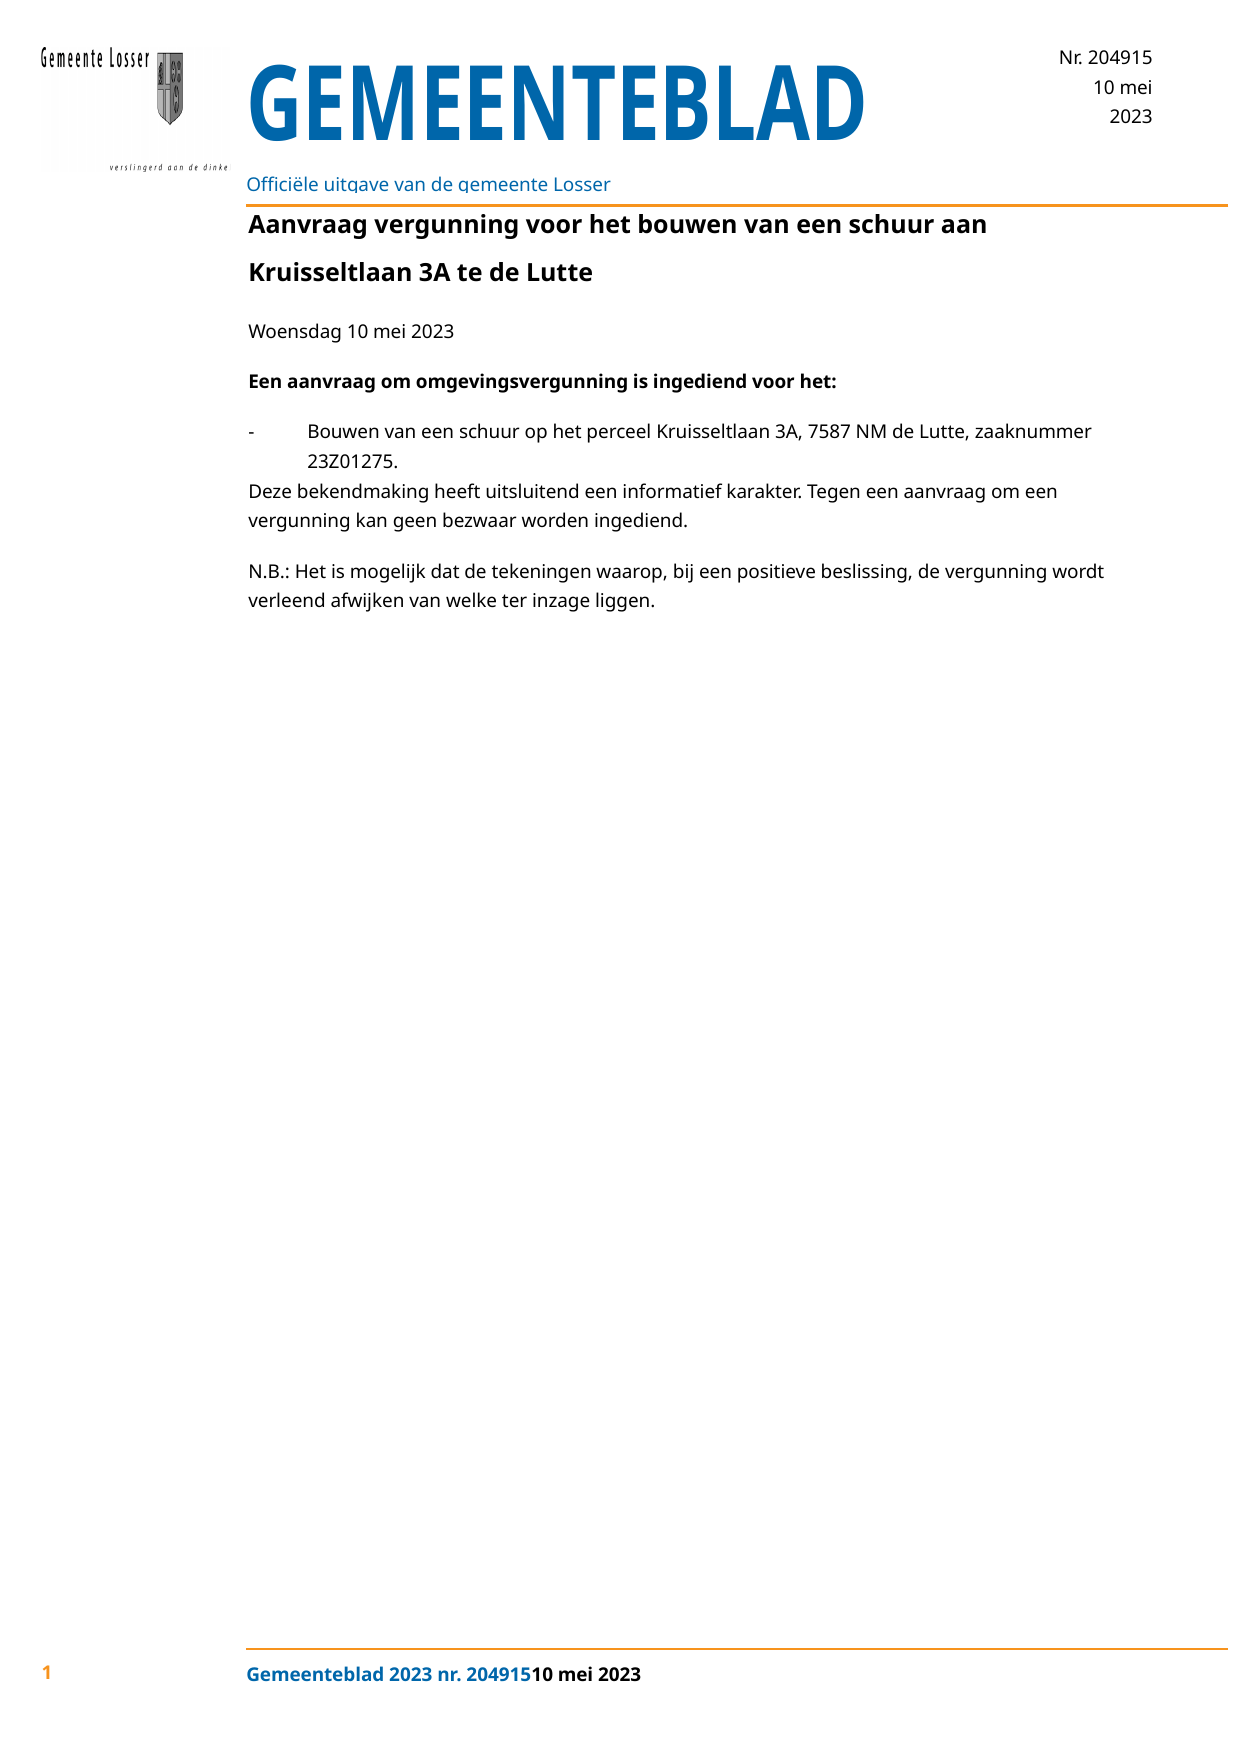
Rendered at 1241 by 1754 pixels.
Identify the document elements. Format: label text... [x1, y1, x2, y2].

text Woensdag 10 mei 2023 [248, 318, 1152, 344]
text N.B.: Het is mogelijk dat de tekeningen waarop, bij een positieve beslissing, de vergunning wordt verleend afwijken van welke ter inzage liggen. [248, 558, 1152, 613]
text Aanvraag vergunning voor het bouwen van een schuur aan Kruisseltlaan 3A te de Lutte [248, 207, 1152, 288]
text Deze bekendmaking heeft uitsluitend een informatief karakter. Tegen een aanvraag om een vergunning kan geen bezwaar worden ingediend. [248, 478, 1152, 533]
list Bouwen van een schuur op het perceel Kruisseltlaan 3A, 7587 NM de Lutte, zaaknummer 23Z01275. [248, 419, 1152, 474]
text Een aanvraag om omgevingsvergunning is ingediend voor het: [248, 368, 1152, 394]
picture [41, 47, 231, 172]
